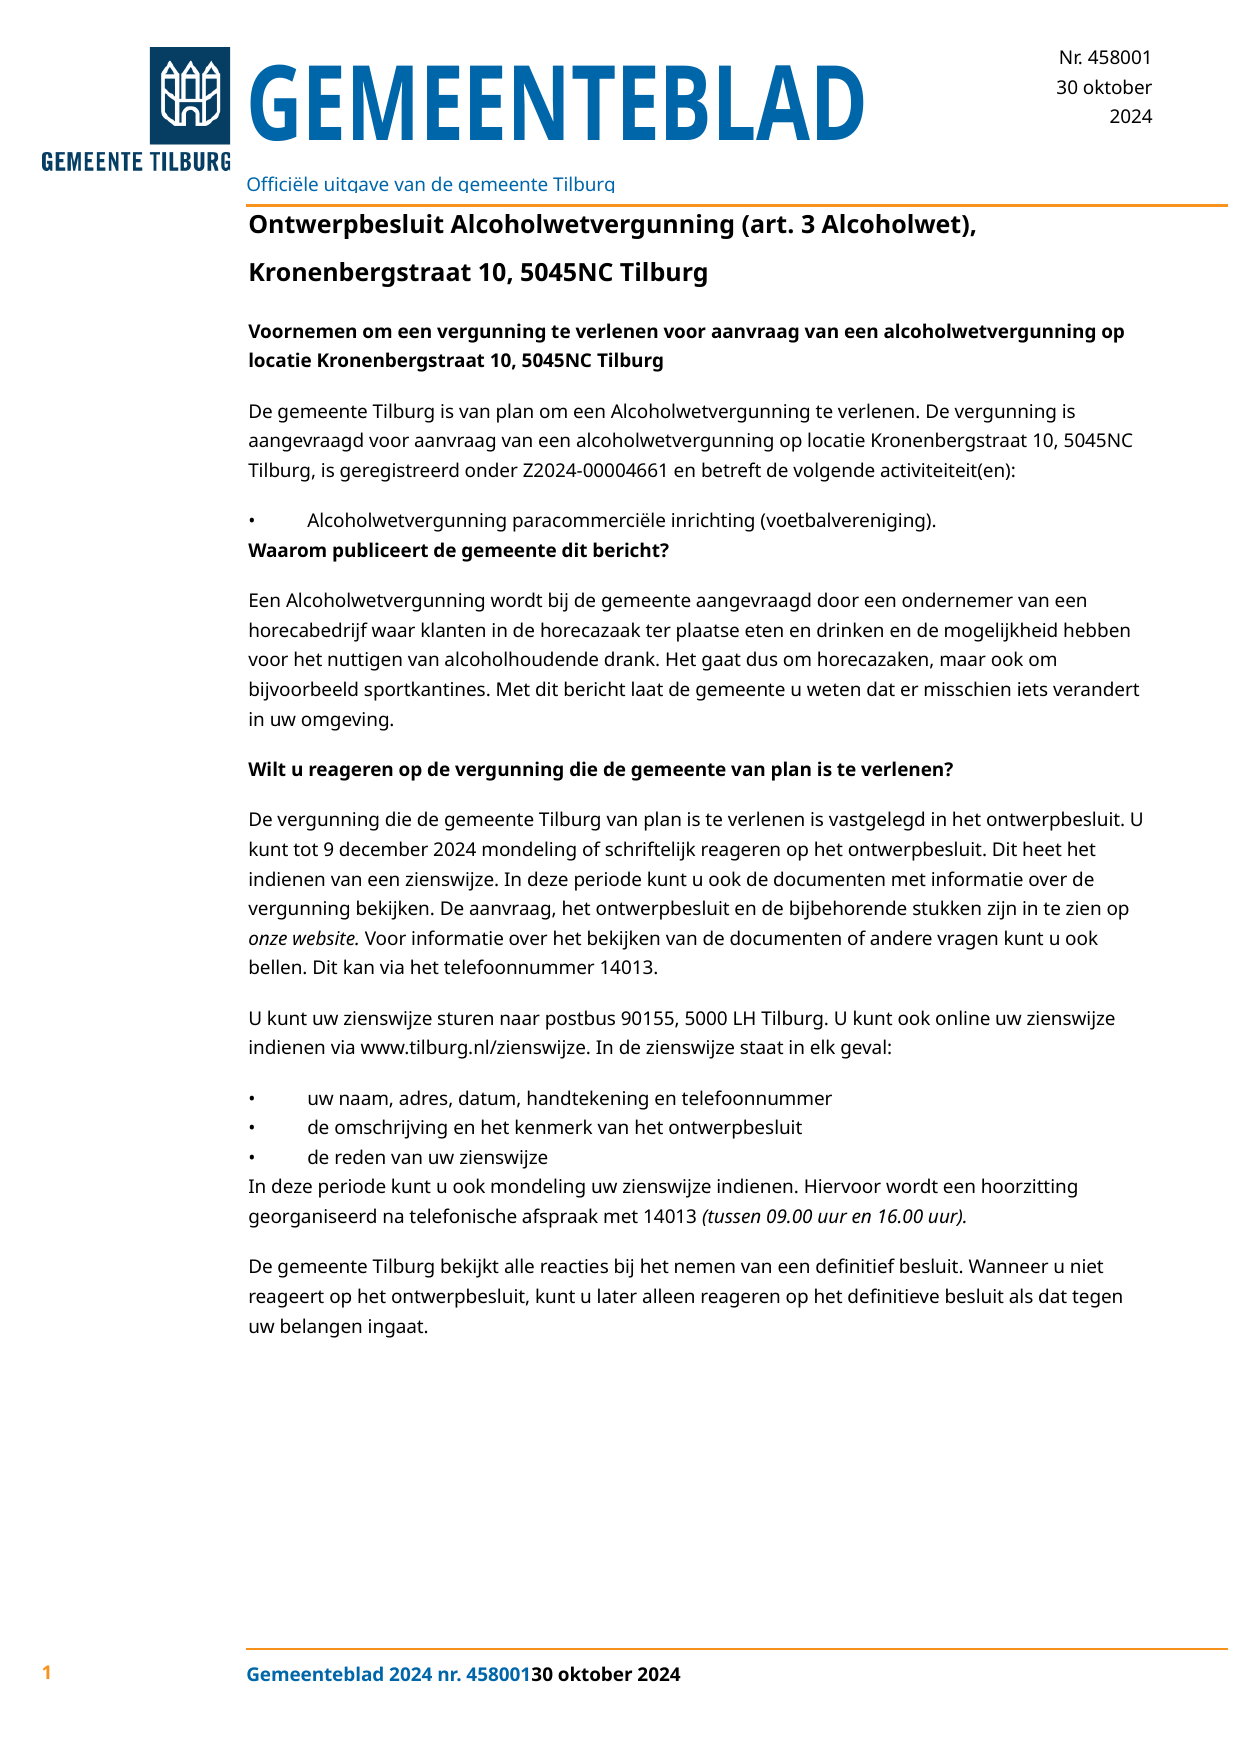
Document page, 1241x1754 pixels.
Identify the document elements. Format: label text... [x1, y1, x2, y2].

text De vergunning die de gemeente Tilburg van plan is te verlenen is vastgelegd in het ontwerpbesluit. U kunt tot 9 december 2024 mondeling of schriftelijk reageren op het ontwerpbesluit. Dit heet het indienen van een zienswijze. In deze periode kunt u ook de documenten met informatie over de vergunning bekijken. De aanvraag, het ontwerpbesluit en de bijbehorende stukken zijn in te zien op onze website. Voor informatie over het bekijken van de documenten of andere vragen kunt u ook bellen. Dit kan via het telefoonnummer 14013. [248, 807, 1152, 980]
list uw naam, adres, datum, handtekening en telefoonnummer [248, 1085, 1152, 1111]
picture [41, 47, 231, 172]
text De gemeente Tilburg bekijkt alle reacties bij het nemen van een definitief besluit. Wanneer u niet reageert op het ontwerpbesluit, kunt u later alleen reageren op het definitieve besluit als dat tegen uw belangen ingaat. [248, 1254, 1152, 1339]
text Wilt u reageren op de vergunning die de gemeente van plan is te verlenen? [248, 756, 1152, 782]
list de omschrijving en het kenmerk van het ontwerpbesluit [248, 1114, 1152, 1140]
text Een Alcoholwetvergunning wordt bij de gemeente aangevraagd door een ondernemer van een horecabedrijf waar klanten in de horecazaak ter plaatse eten en drinken en de mogelijkheid hebben voor het nuttigen van alcoholhoudende drank. Het gaat dus om horecazaken, maar ook om bijvoorbeeld sportkantines. Met dit bericht laat de gemeente u weten dat er misschien iets verandert in uw omgeving. [248, 587, 1152, 732]
text U kunt uw zienswijze sturen naar postbus 90155, 5000 LH Tilburg. U kunt ook online uw zienswijze indienen via www.tilburg.nl/zienswijze. In de zienswijze staat in elk geval: [248, 1005, 1152, 1060]
text De gemeente Tilburg is van plan om een Alcoholwetvergunning te verlenen. De vergunning is aangevraagd voor aanvraag van een alcoholwetvergunning op locatie Kronenbergstraat 10, 5045NC Tilburg, is geregistreerd onder Z2024-00004661 en betreft de volgende activiteiteit(en): [248, 398, 1152, 483]
text Waarom publiceert de gemeente dit bericht? [248, 537, 1152, 563]
list Alcoholwetvergunning paracommerciële inrichting (voetbalvereniging). [248, 507, 1152, 533]
list de reden van uw zienswijze [248, 1144, 1152, 1170]
text In deze periode kunt u ook mondeling uw zienswijze indienen. Hiervoor wordt een hoorzitting georganiseerd na telefonische afspraak met 14013 (tussen 09.00 uur en 16.00 uur). [248, 1174, 1152, 1229]
text Ontwerpbesluit Alcoholwetvergunning (art. 3 Alcoholwet), Kronenbergstraat 10, 5045NC Tilburg [248, 207, 1152, 288]
text Voornemen om een vergunning te verlenen voor aanvraag van een alcoholwetvergunning op locatie Kronenbergstraat 10, 5045NC Tilburg [248, 318, 1152, 373]
